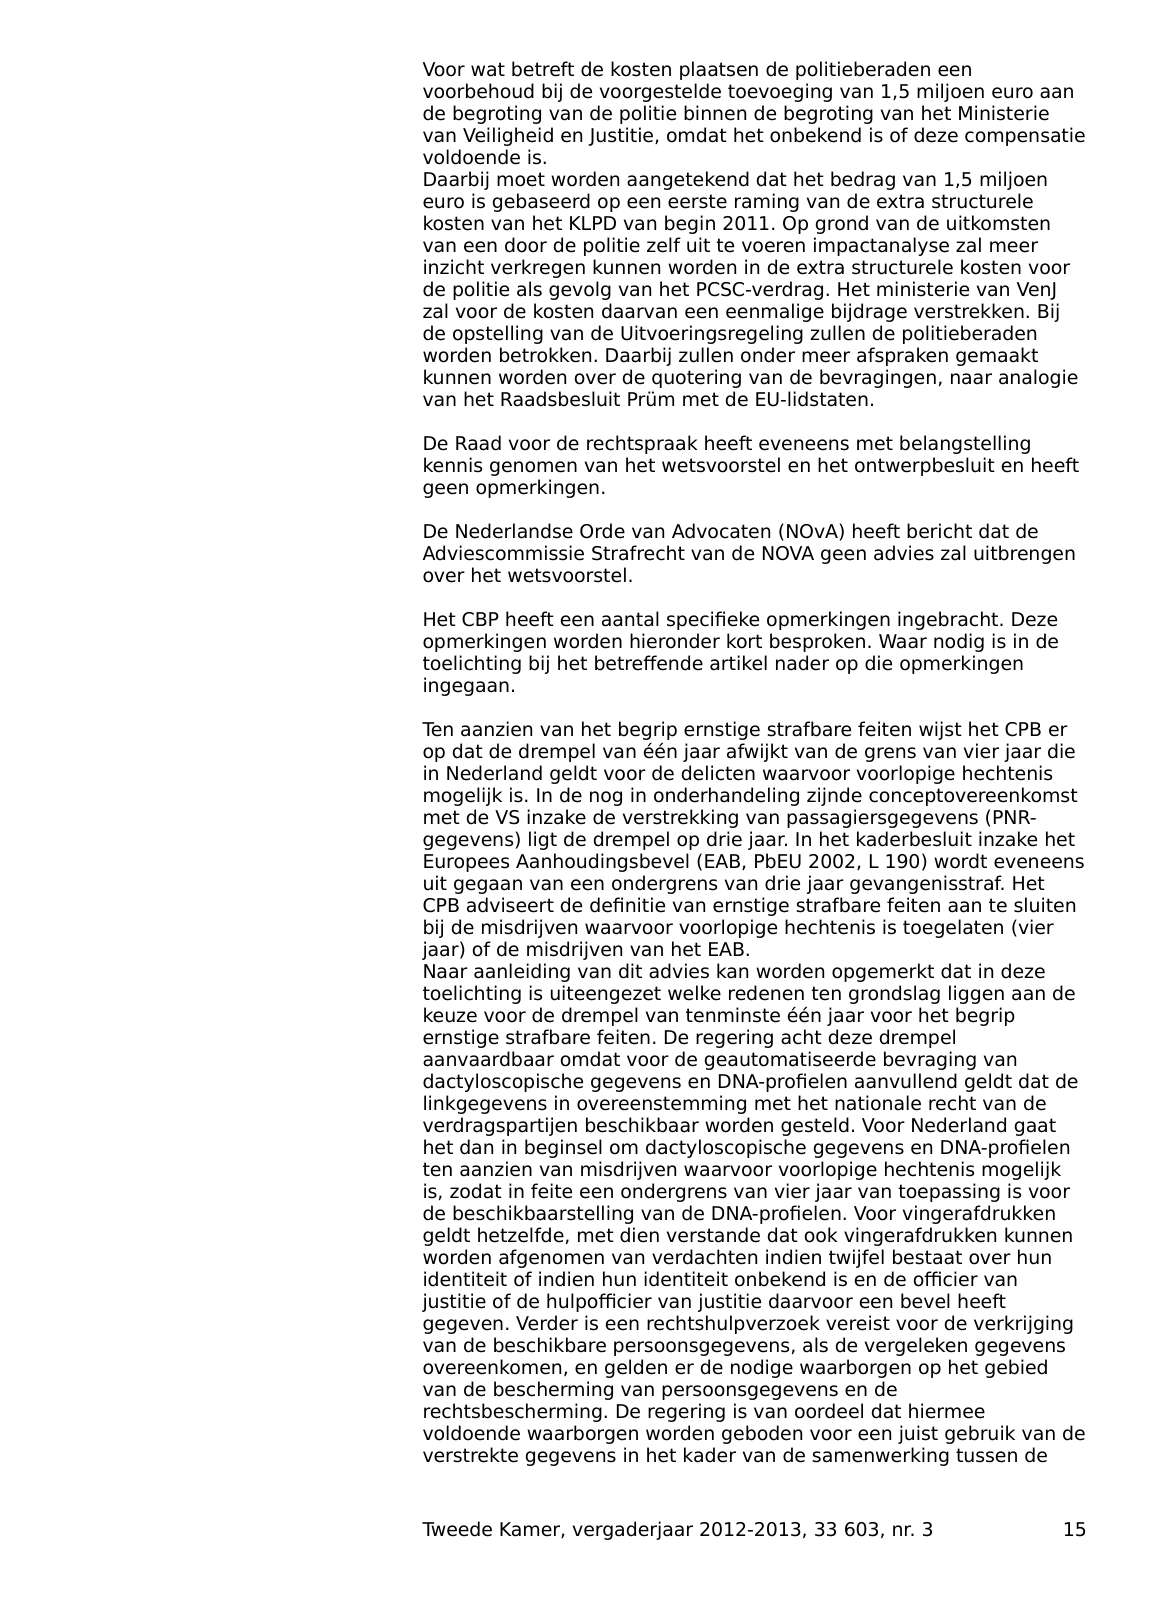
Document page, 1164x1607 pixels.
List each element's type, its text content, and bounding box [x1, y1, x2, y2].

text Daarbij moet worden aangetekend dat het bedrag van 1,5 miljoen euro is gebaseerd op een eerste raming van de extra structurele kosten van het KLPD van begin 2011. Op grond van de uitkomsten van een door de politie zelf uit te voeren impactanalyse zal meer inzicht verkregen kunnen worden in de extra structurele kosten voor de politie als gevolg van het PCSC-verdrag. Het ministerie van VenJ zal voor de kosten daarvan een eenmalige bijdrage verstrekken. Bij de opstelling van de Uitvoeringsregeling zullen de politieberaden worden betrokken. Daarbij zullen onder meer afspraken gemaakt kunnen worden over de quotering van de bevragingen, naar analogie van het Raadsbesluit Prüm met de EU-lidstaten. [422, 169, 1087, 411]
text Naar aanleiding van dit advies kan worden opgemerkt dat in deze toelichting is uiteengezet welke redenen ten grondslag liggen aan de keuze voor de drempel van tenminste één jaar voor het begrip ernstige strafbare feiten. De regering acht deze drempel aanvaardbaar omdat voor de geautomatiseerde bevraging van dactyloscopische gegevens en DNA-profielen aanvullend geldt dat de linkgegevens in overeenstemming met het nationale recht van de verdragspartijen beschikbaar worden gesteld. Voor Nederland gaat het dan in beginsel om dactyloscopische gegevens en DNA-profielen ten aanzien van misdrijven waarvoor voorlopige hechtenis mogelijk is, zodat in feite een ondergrens van vier jaar van toepassing is voor de beschikbaarstelling van de DNA-profielen. Voor vingerafdrukken geldt hetzelfde, met dien verstande dat ook vingerafdrukken kunnen worden afgenomen van verdachten indien twijfel bestaat over hun identiteit of indien hun identiteit onbekend is en de officier van justitie of de hulpofficier van justitie daarvoor een bevel heeft gegeven. Verder is een rechtshulpverzoek vereist voor de verkrijging van de beschikbare persoonsgegevens, als de vergeleken gegevens overeenkomen, en gelden er de nodige waarborgen op het gebied van de bescherming van persoonsgegevens en de rechtsbescherming. De regering is van oordeel dat hiermee voldoende waarborgen worden geboden voor een juist gebruik van de verstrekte gegevens in het kader van de samenwerking tussen de [422, 961, 1087, 1467]
text De Raad voor de rechtspraak heeft eveneens met belangstelling kennis genomen van het wetsvoorstel en het ontwerpbesluit en heeft geen opmerkingen. [422, 433, 1087, 499]
text Voor wat betreft de kosten plaatsen de politieberaden een voorbehoud bij de voorgestelde toevoeging van 1,5 miljoen euro aan de begroting van de politie binnen de begroting van het Ministerie van Veiligheid en Justitie, omdat het onbekend is of deze compensatie voldoende is. [422, 59, 1087, 169]
text Het CBP heeft een aantal specifieke opmerkingen ingebracht. Deze opmerkingen worden hieronder kort besproken. Waar nodig is in de toelichting bij het betreffende artikel nader op die opmerkingen ingegaan. [422, 609, 1087, 697]
text Ten aanzien van het begrip ernstige strafbare feiten wijst het CPB er op dat de drempel van één jaar afwijkt van de grens van vier jaar die in Nederland geldt voor de delicten waarvoor voorlopige hechtenis mogelijk is. In de nog in onderhandeling zijnde conceptovereenkomst met de VS inzake de verstrekking van passagiersgegevens (PNR-gegevens) ligt de drempel op drie jaar. In het kaderbesluit inzake het Europees Aanhoudingsbevel (EAB, PbEU 2002, L 190) wordt eveneens uit gegaan van een ondergrens van drie jaar gevangenisstraf. Het CPB adviseert de definitie van ernstige strafbare feiten aan te sluiten bij de misdrijven waarvoor voorlopige hechtenis is toegelaten (vier jaar) of de misdrijven van het EAB. [422, 719, 1087, 961]
text De Nederlandse Orde van Advocaten (NOvA) heeft bericht dat de Adviescommissie Strafrecht van de NOVA geen advies zal uitbrengen over het wetsvoorstel. [422, 521, 1087, 587]
